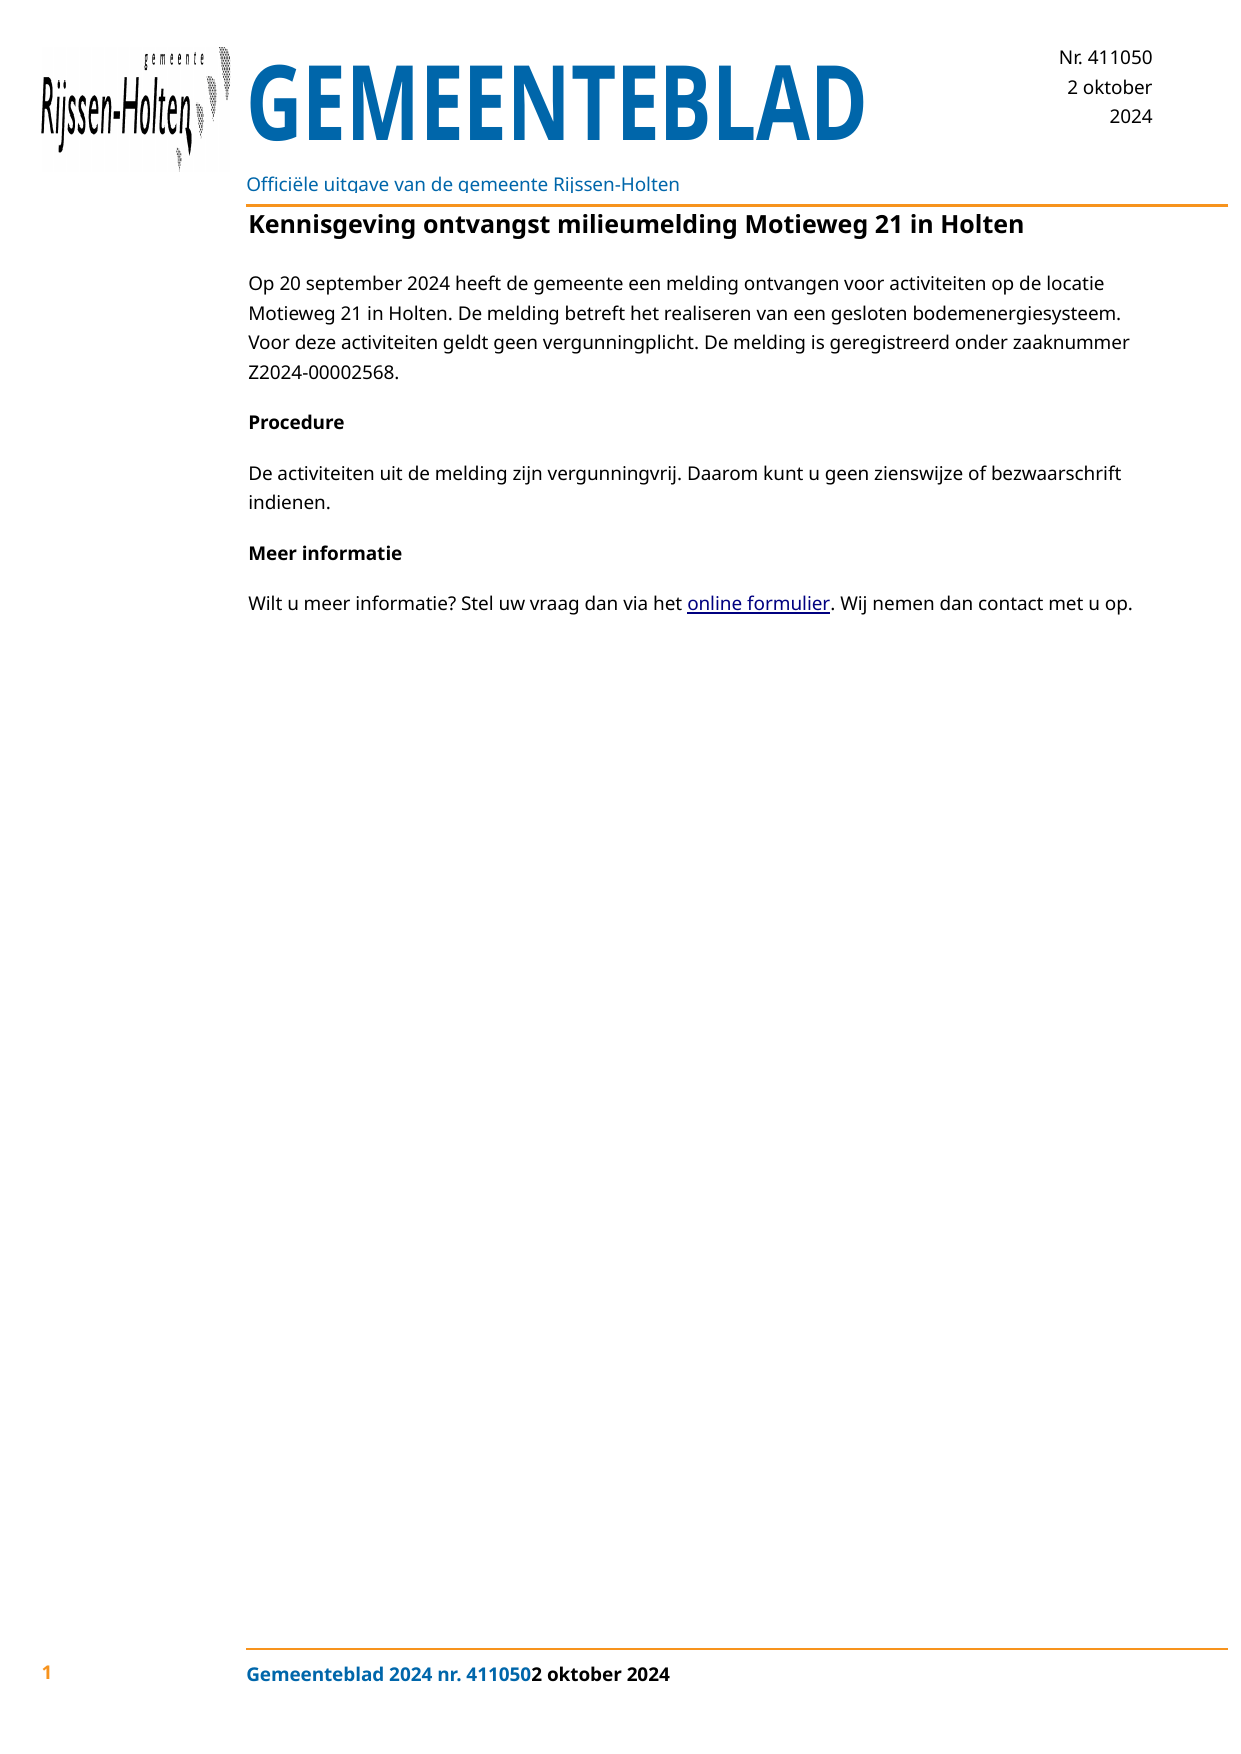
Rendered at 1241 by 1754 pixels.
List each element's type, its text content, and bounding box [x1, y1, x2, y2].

text Procedure [248, 409, 1152, 435]
text Op 20 september 2024 heeft de gemeente een melding ontvangen voor activiteiten op de locatie Motieweg 21 in Holten. De melding betreft het realiseren van een gesloten bodemenergiesysteem. Voor deze activiteiten geldt geen vergunningplicht. De melding is geregistreerd onder zaaknummer Z2024-00002568. [248, 270, 1152, 385]
text Meer informatie [248, 540, 1152, 566]
picture [41, 47, 231, 172]
text Kennisgeving ontvangst milieumelding Motieweg 21 in Holten [248, 207, 1152, 241]
text Wilt u meer informatie? Stel uw vraag dan via het online formulier. Wij nemen dan contact met u op. [248, 590, 1152, 616]
text De activiteiten uit de melding zijn vergunningvrij. Daarom kunt u geen zienswijze of bezwaarschrift indienen. [248, 460, 1152, 515]
